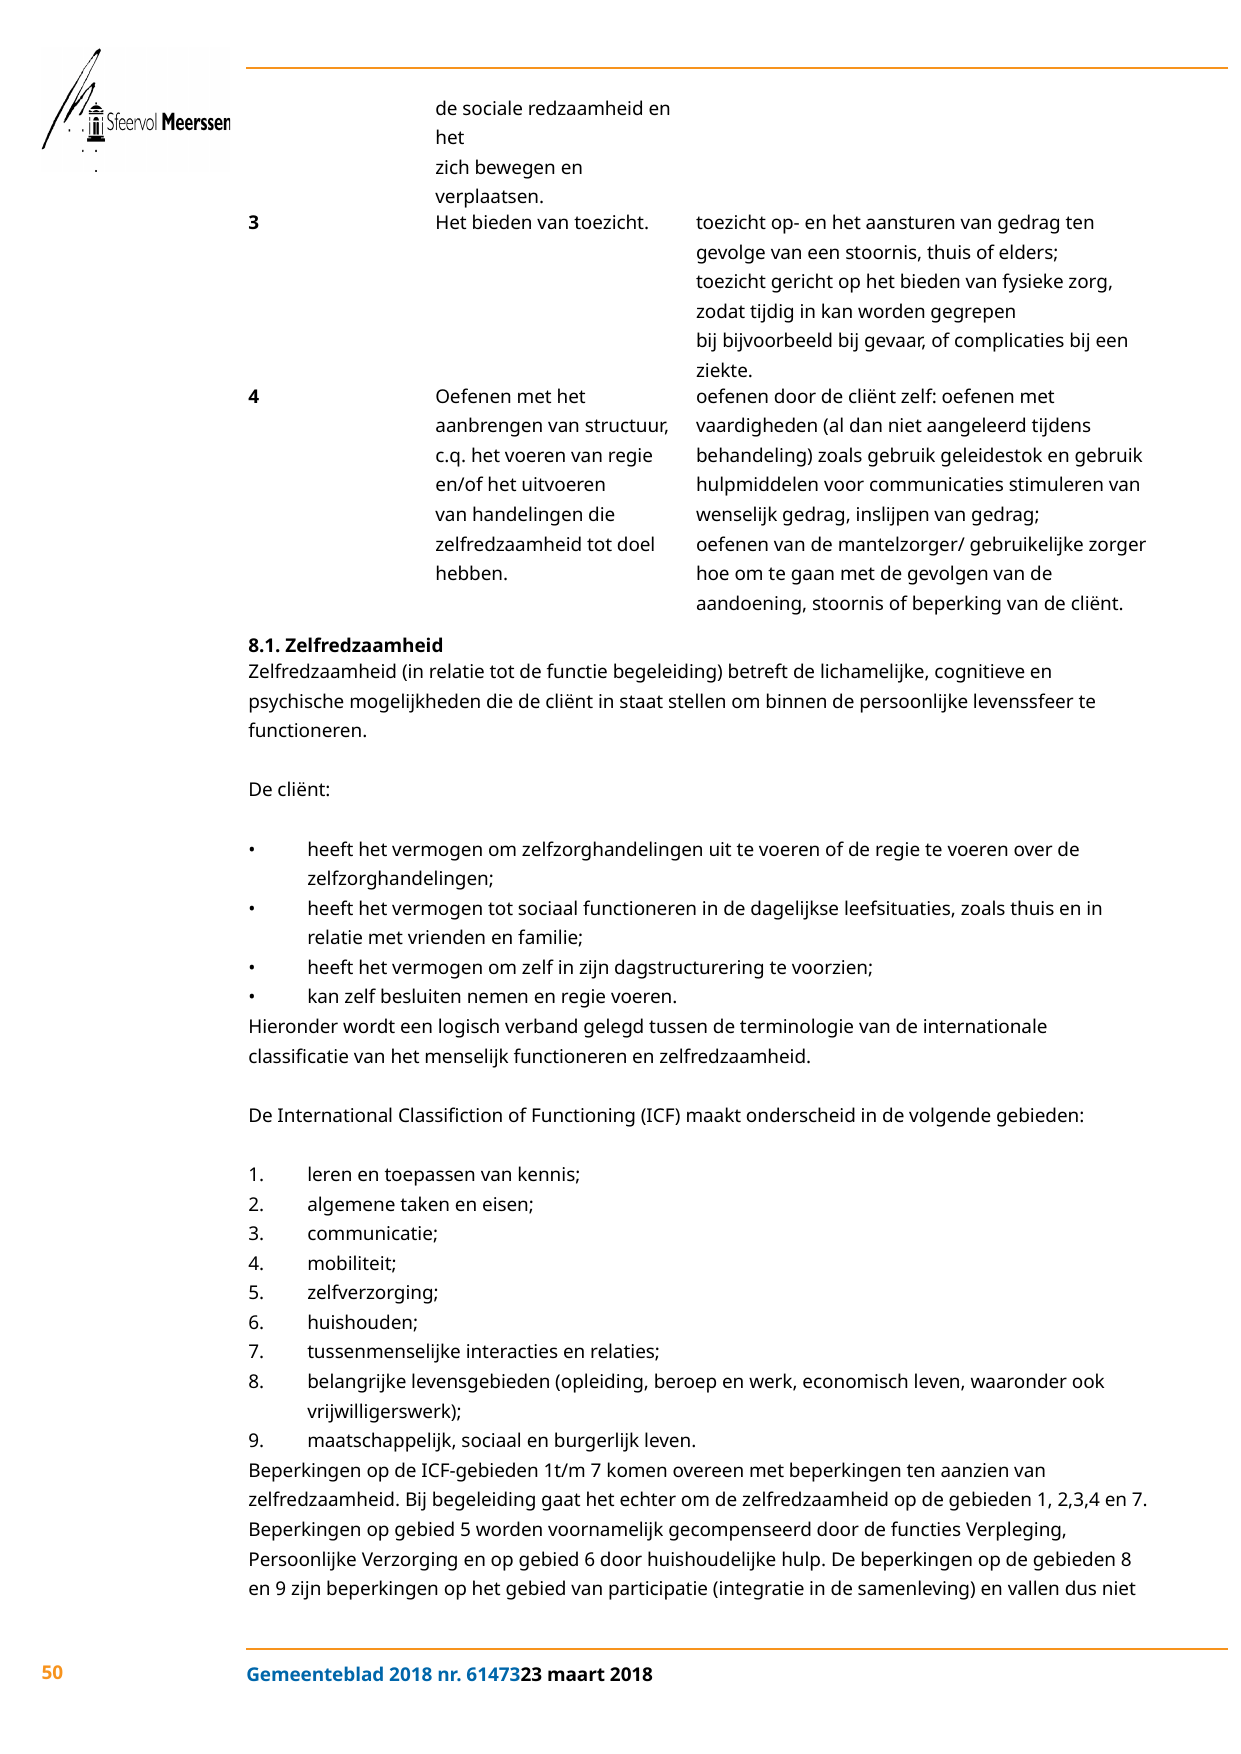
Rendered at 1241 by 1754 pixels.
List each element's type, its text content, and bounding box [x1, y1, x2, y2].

list leren en toepassen van kennis; [248, 1161, 1152, 1187]
table_cell [248, 95, 435, 209]
list tussenmenselijke interacties en relaties; [248, 1339, 1152, 1364]
table_cell 4 [248, 383, 435, 616]
list kan zelf besluiten nemen en regie voeren. [248, 984, 1152, 1009]
picture [41, 47, 231, 172]
table_cell Het bieden van toezicht. [435, 209, 696, 383]
text Zelfredzaamheid (in relatie tot de functie begeleiding) betreft de lichamelijke, cognitieve en psychische mogelijkheden die de cliënt in staat stellen om binnen de persoonlijke levenssfeer te functioneren. [248, 658, 1152, 743]
list huishouden; [248, 1309, 1152, 1335]
text De cliënt: [248, 777, 1152, 802]
list heeft het vermogen tot sociaal functioneren in de dagelijkse leefsituaties, zoals thuis en in relatie met vrienden en familie; [248, 895, 1152, 950]
text Hieronder wordt een logisch verband gelegd tussen de terminologie van de internationale classificatie van het menselijk functioneren en zelfredzaamheid. [248, 1013, 1152, 1068]
list communicatie; [248, 1220, 1152, 1246]
table_cell de sociale redzaamheid en het zich bewegen en verplaatsen. [435, 95, 696, 209]
text Beperkingen op de ICF-gebieden 1t/m 7 komen overeen met beperkingen ten aanzien van zelfredzaamheid. Bij begeleiding gaat het echter om de zelfredzaamheid op de gebieden 1, 2,3,4 en 7. Beperkingen op gebied 5 worden voornamelijk gecompenseerd door de functies Verpleging, Persoonlijke Verzorging en op gebied 6 door huishoudelijke hulp. De beperkingen op de gebieden 8 en 9 zijn beperkingen op het gebied van participatie (integratie in de samenleving) en vallen dus niet [248, 1457, 1152, 1601]
list belangrijke levensgebieden (opleiding, beroep en werk, economisch leven, waaronder ook vrijwilligerswerk); [248, 1368, 1152, 1423]
list mobiliteit; [248, 1250, 1152, 1276]
table_cell oefenen door de cliënt zelf: oefenen met vaardigheden (al dan niet aangeleerd tijdens behandeling) zoals gebruik geleidestok en gebruik hulpmiddelen voor communicaties stimuleren van wenselijk gedrag, inslijpen van gedrag; oefenen van de mantelzorger/ gebruikelijke zorger hoe om te gaan met de gevolgen van de aandoening, stoornis of beperking van de cliënt. [696, 383, 1152, 616]
table_cell toezicht op- en het aansturen van gedrag ten gevolge van een stoornis, thuis of elders; toezicht gericht op het bieden van fysieke zorg, zodat tijdig in kan worden gegrepen bij bijvoorbeeld bij gevaar, of complicaties bij een ziekte. [696, 209, 1152, 383]
list maatschappelijk, sociaal en burgerlijk leven. [248, 1427, 1152, 1453]
text De International Classifiction of Functioning (ICF) maakt onderscheid in de volgende gebieden: [248, 1102, 1152, 1128]
list zelfverzorging; [248, 1279, 1152, 1305]
table_cell Oefenen met het aanbrengen van structuur, c.q. het voeren van regie en/of het uitvoeren van handelingen die zelfredzaamheid tot doel hebben. [435, 383, 696, 616]
list algemene taken en eisen; [248, 1191, 1152, 1216]
list heeft het vermogen om zelf in zijn dagstructurering te voorzien; [248, 954, 1152, 980]
table_cell 3 [248, 209, 435, 383]
table_cell [696, 95, 1152, 209]
list heeft het vermogen om zelfzorghandelingen uit te voeren of de regie te voeren over de zelfzorghandelingen; [248, 836, 1152, 891]
text 8.1. Zelfredzaamheid [248, 632, 1152, 658]
